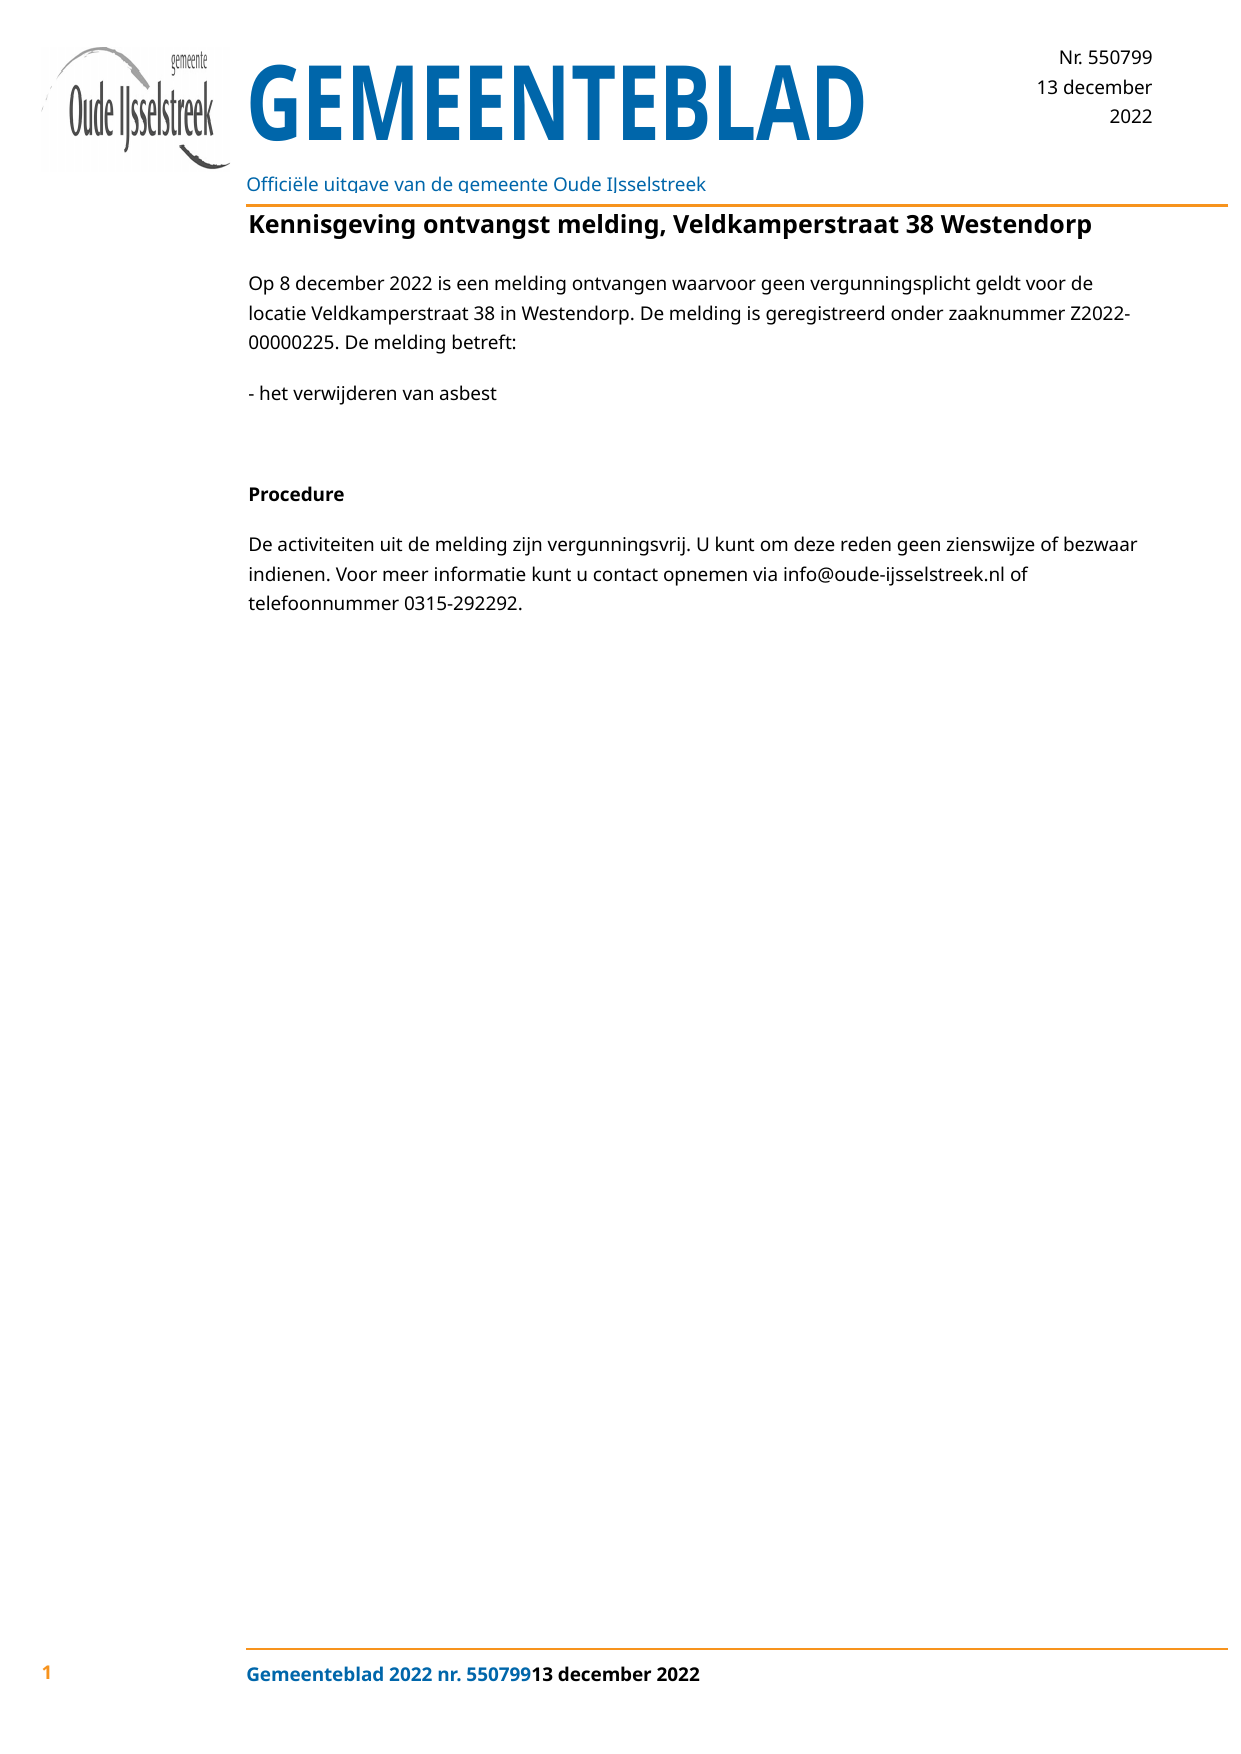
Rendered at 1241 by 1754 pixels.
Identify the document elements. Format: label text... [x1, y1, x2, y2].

picture [41, 47, 231, 172]
text - het verwijderen van asbest [248, 380, 1152, 406]
text De activiteiten uit de melding zijn vergunningsvrij. U kunt om deze reden geen zienswijze of bezwaar indienen. Voor meer informatie kunt u contact opnemen via info@oude-ijsselstreek.nl of telefoonnummer 0315-292292. [248, 531, 1152, 616]
text Procedure [248, 481, 1152, 506]
text Op 8 december 2022 is een melding ontvangen waarvoor geen vergunningsplicht geldt voor de locatie Veldkamperstraat 38 in Westendorp. De melding is geregistreerd onder zaaknummer Z2022-00000225. De melding betreft: [248, 270, 1152, 355]
text Kennisgeving ontvangst melding, Veldkamperstraat 38 Westendorp [248, 207, 1152, 241]
